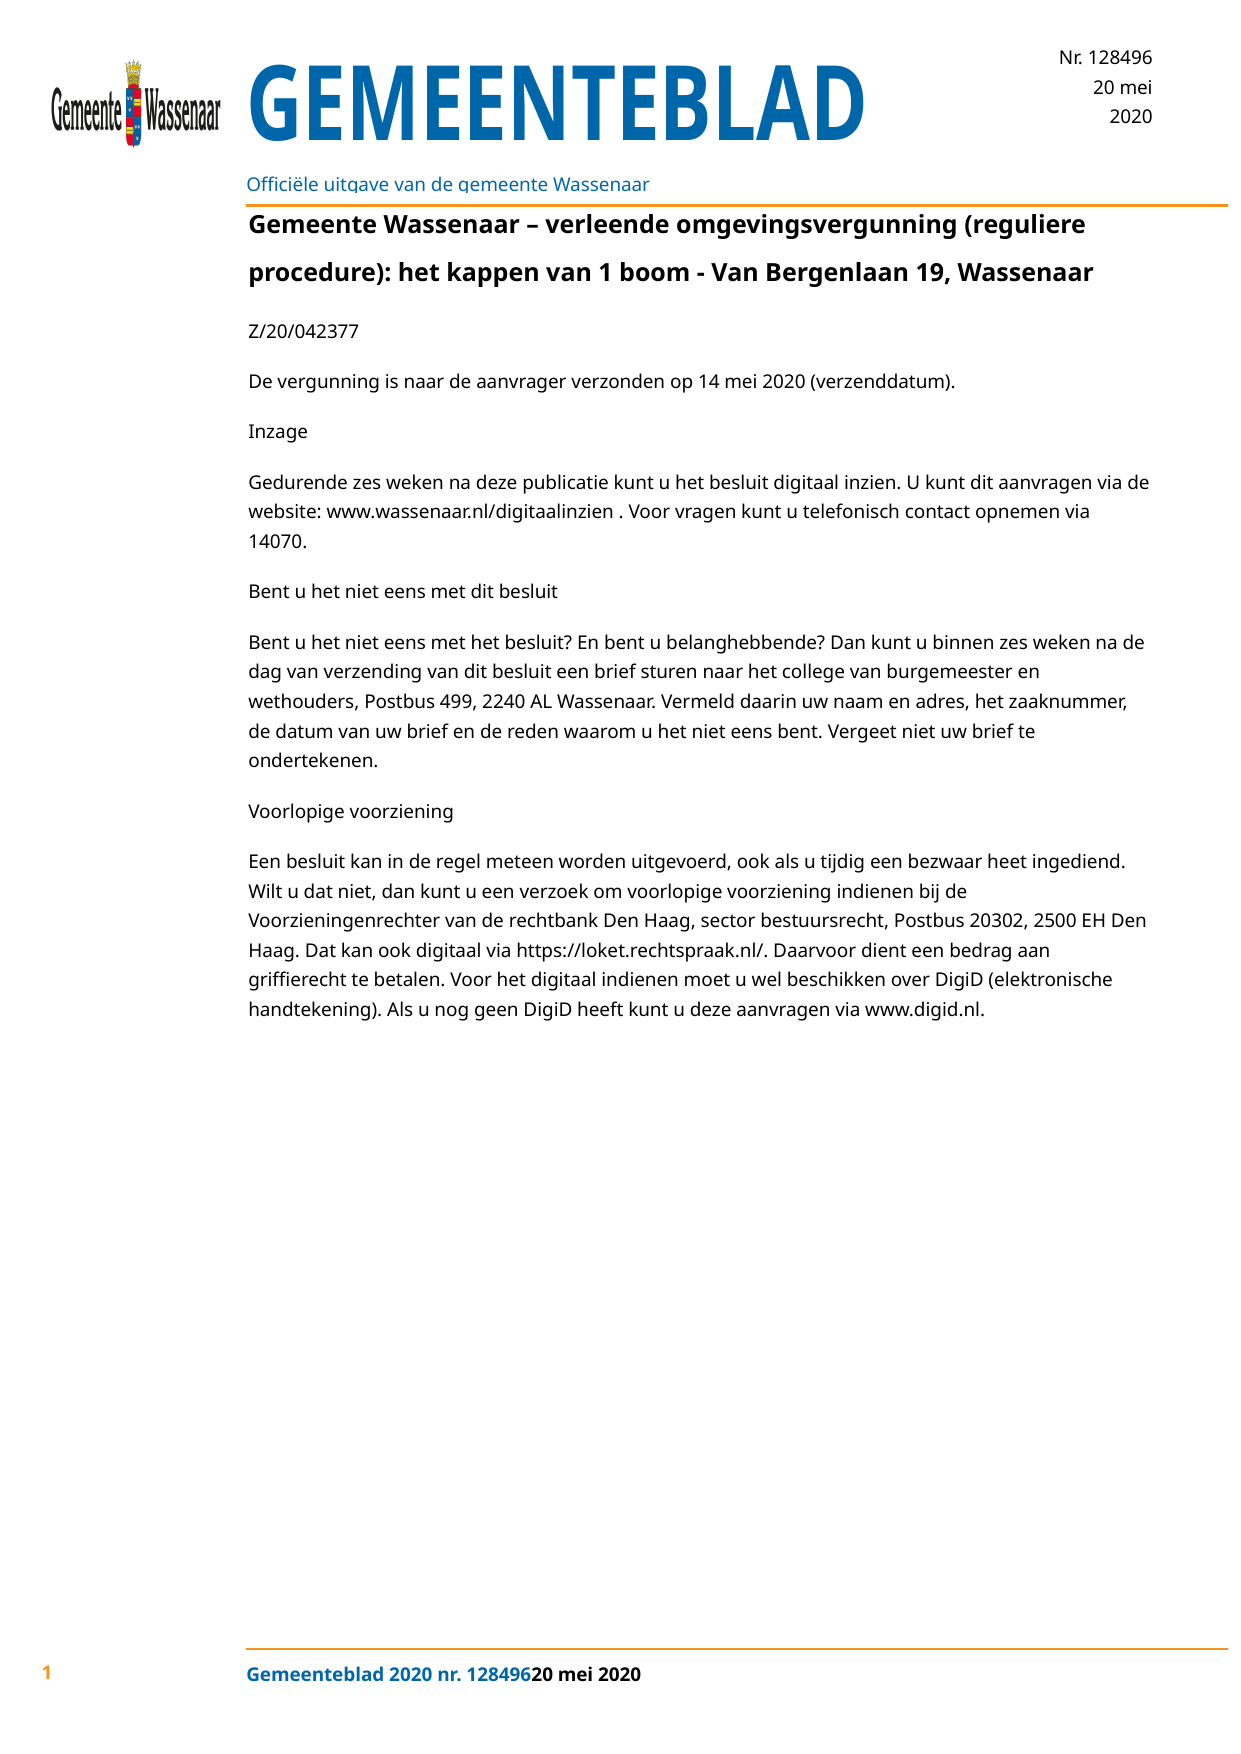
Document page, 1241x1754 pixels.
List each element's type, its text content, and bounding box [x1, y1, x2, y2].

text Gedurende zes weken na deze publicatie kunt u het besluit digitaal inzien. U kunt dit aanvragen via de website: www.wassenaar.nl/digitaalinzien . Voor vragen kunt u telefonisch contact opnemen via 14070. [248, 469, 1152, 554]
text Bent u het niet eens met het besluit? En bent u belanghebbende? Dan kunt u binnen zes weken na de dag van verzending van dit besluit een brief sturen naar het college van burgemeester en wethouders, Postbus 499, 2240 AL Wassenaar. Vermeld daarin uw naam en adres, het zaaknummer, de datum van uw brief en de reden waarom u het niet eens bent. Vergeet niet uw brief te ondertekenen. [248, 629, 1152, 773]
text De vergunning is naar de aanvrager verzonden op 14 mei 2020 (verzenddatum). [248, 368, 1152, 394]
text Z/20/042377 [248, 318, 1152, 344]
picture [41, 47, 231, 172]
text Bent u het niet eens met dit besluit [248, 579, 1152, 604]
text Voorlopige voorziening [248, 798, 1152, 824]
text Een besluit kan in de regel meteen worden uitgevoerd, ook als u tijdig een bezwaar heet ingediend. Wilt u dat niet, dan kunt u een verzoek om voorlopige voorziening indienen bij de Voorzieningenrechter van de rechtbank Den Haag, sector bestuursrecht, Postbus 20302, 2500 EH Den Haag. Dat kan ook digitaal via https://loket.rechtspraak.nl/. Daarvoor dient een bedrag aan griffierecht te betalen. Voor het digitaal indienen moet u wel beschikken over DigiD (elektronische handtekening). Als u nog geen DigiD heeft kunt u deze aanvragen via www.digid.nl. [248, 848, 1152, 1022]
text Inzage [248, 419, 1152, 444]
text Gemeente Wassenaar – verleende omgevingsvergunning (reguliere procedure): het kappen van 1 boom - Van Bergenlaan 19, Wassenaar [248, 207, 1152, 288]
